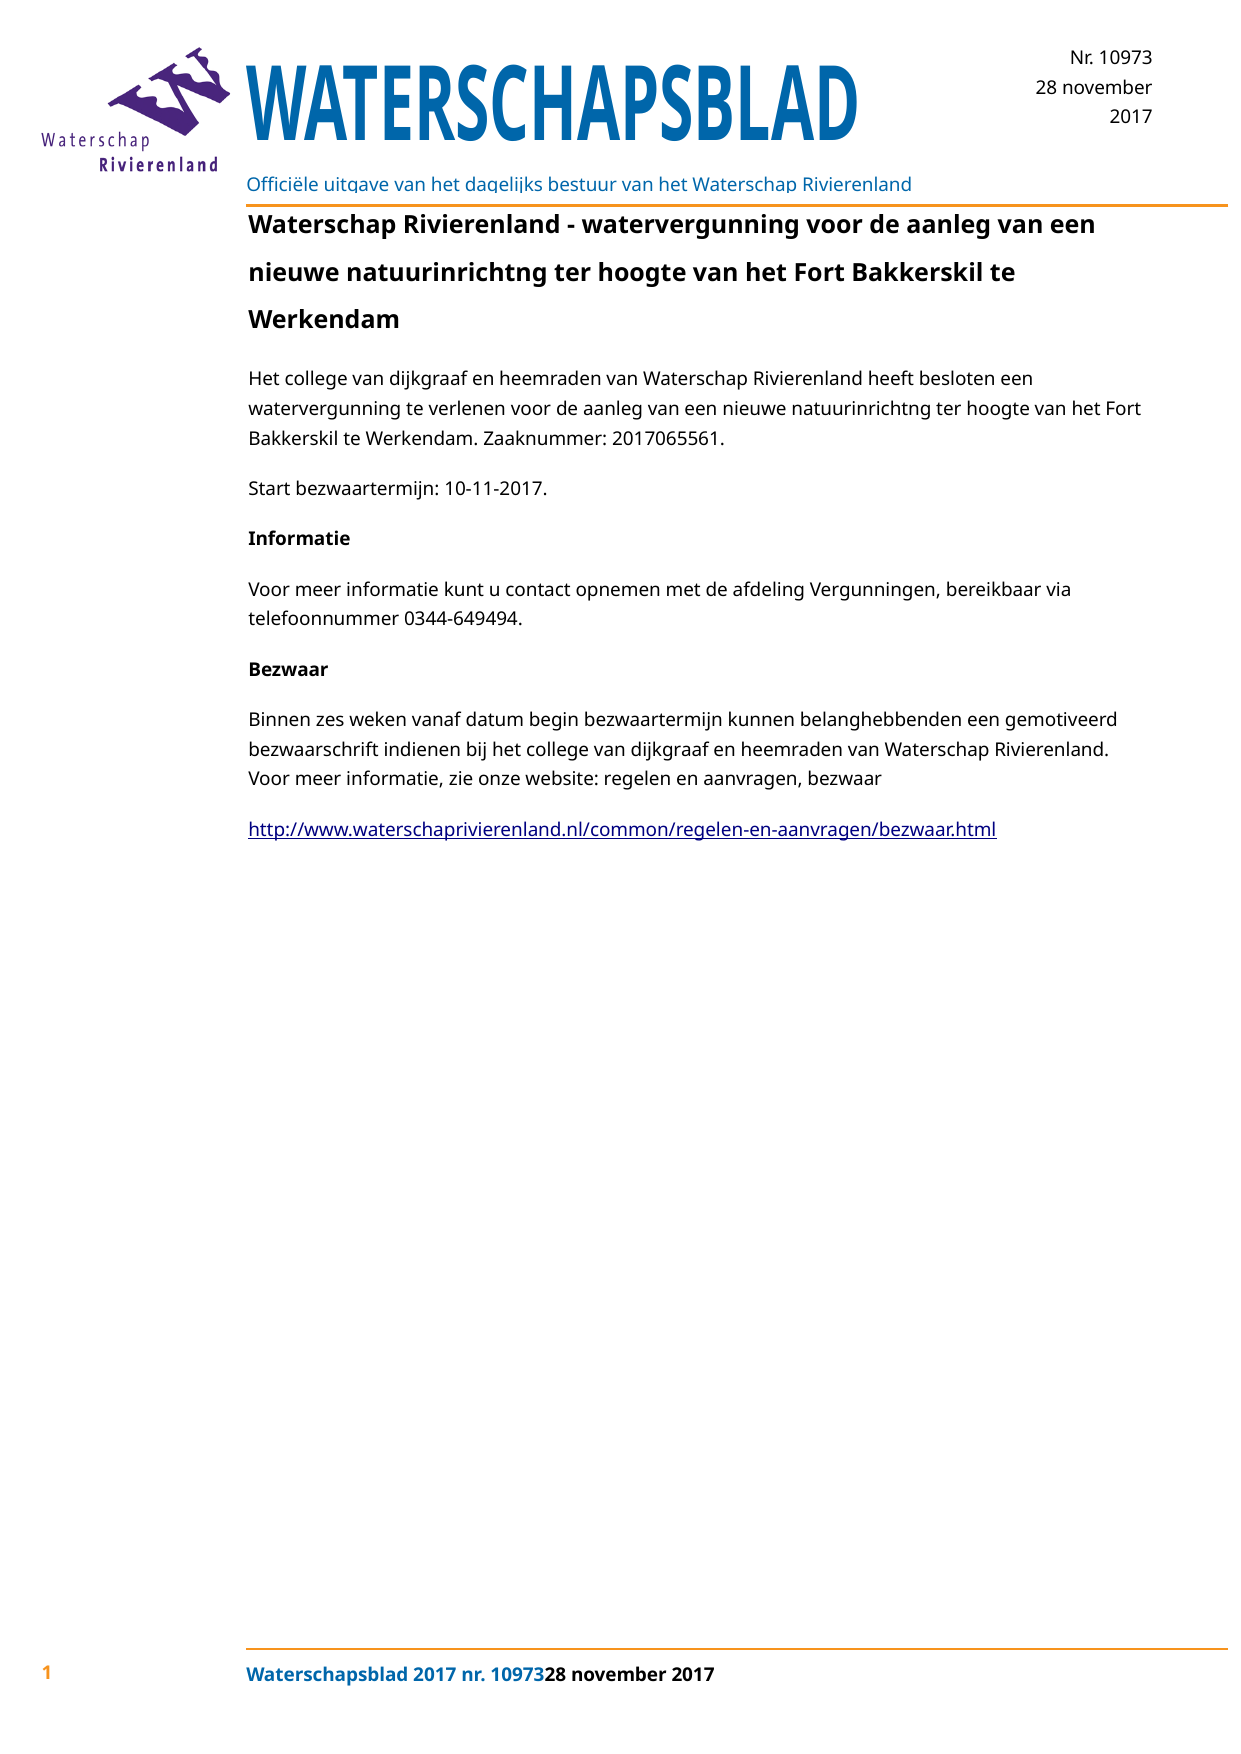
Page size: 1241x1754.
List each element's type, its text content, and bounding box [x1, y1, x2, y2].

text Binnen zes weken vanaf datum begin bezwaartermijn kunnen belanghebbenden een gemotiveerd bezwaarschrift indienen bij het college van dijkgraaf en heemraden van Waterschap Rivierenland. Voor meer informatie, zie onze website: regelen en aanvragen, bezwaar [248, 706, 1152, 791]
text Start bezwaartermijn: 10-11-2017. [248, 475, 1152, 501]
text Informatie [248, 526, 1152, 551]
text Waterschap Rivierenland - watervergunning voor de aanleg van een nieuwe natuurinrichtng ter hoogte van het Fort Bakkerskil te Werkendam [248, 207, 1152, 336]
text http://www.waterschaprivierenland.nl/common/regelen-en-aanvragen/bezwaar.html [248, 816, 1152, 842]
text Bezwaar [248, 656, 1152, 682]
picture [41, 47, 231, 172]
text Voor meer informatie kunt u contact opnemen met de afdeling Vergunningen, bereikbaar via telefoonnummer 0344-649494. [248, 576, 1152, 631]
text Het college van dijkgraaf en heemraden van Waterschap Rivierenland heeft besloten een watervergunning te verlenen voor de aanleg van een nieuwe natuurinrichtng ter hoogte van het Fort Bakkerskil te Werkendam. Zaaknummer: 2017065561. [248, 366, 1152, 450]
